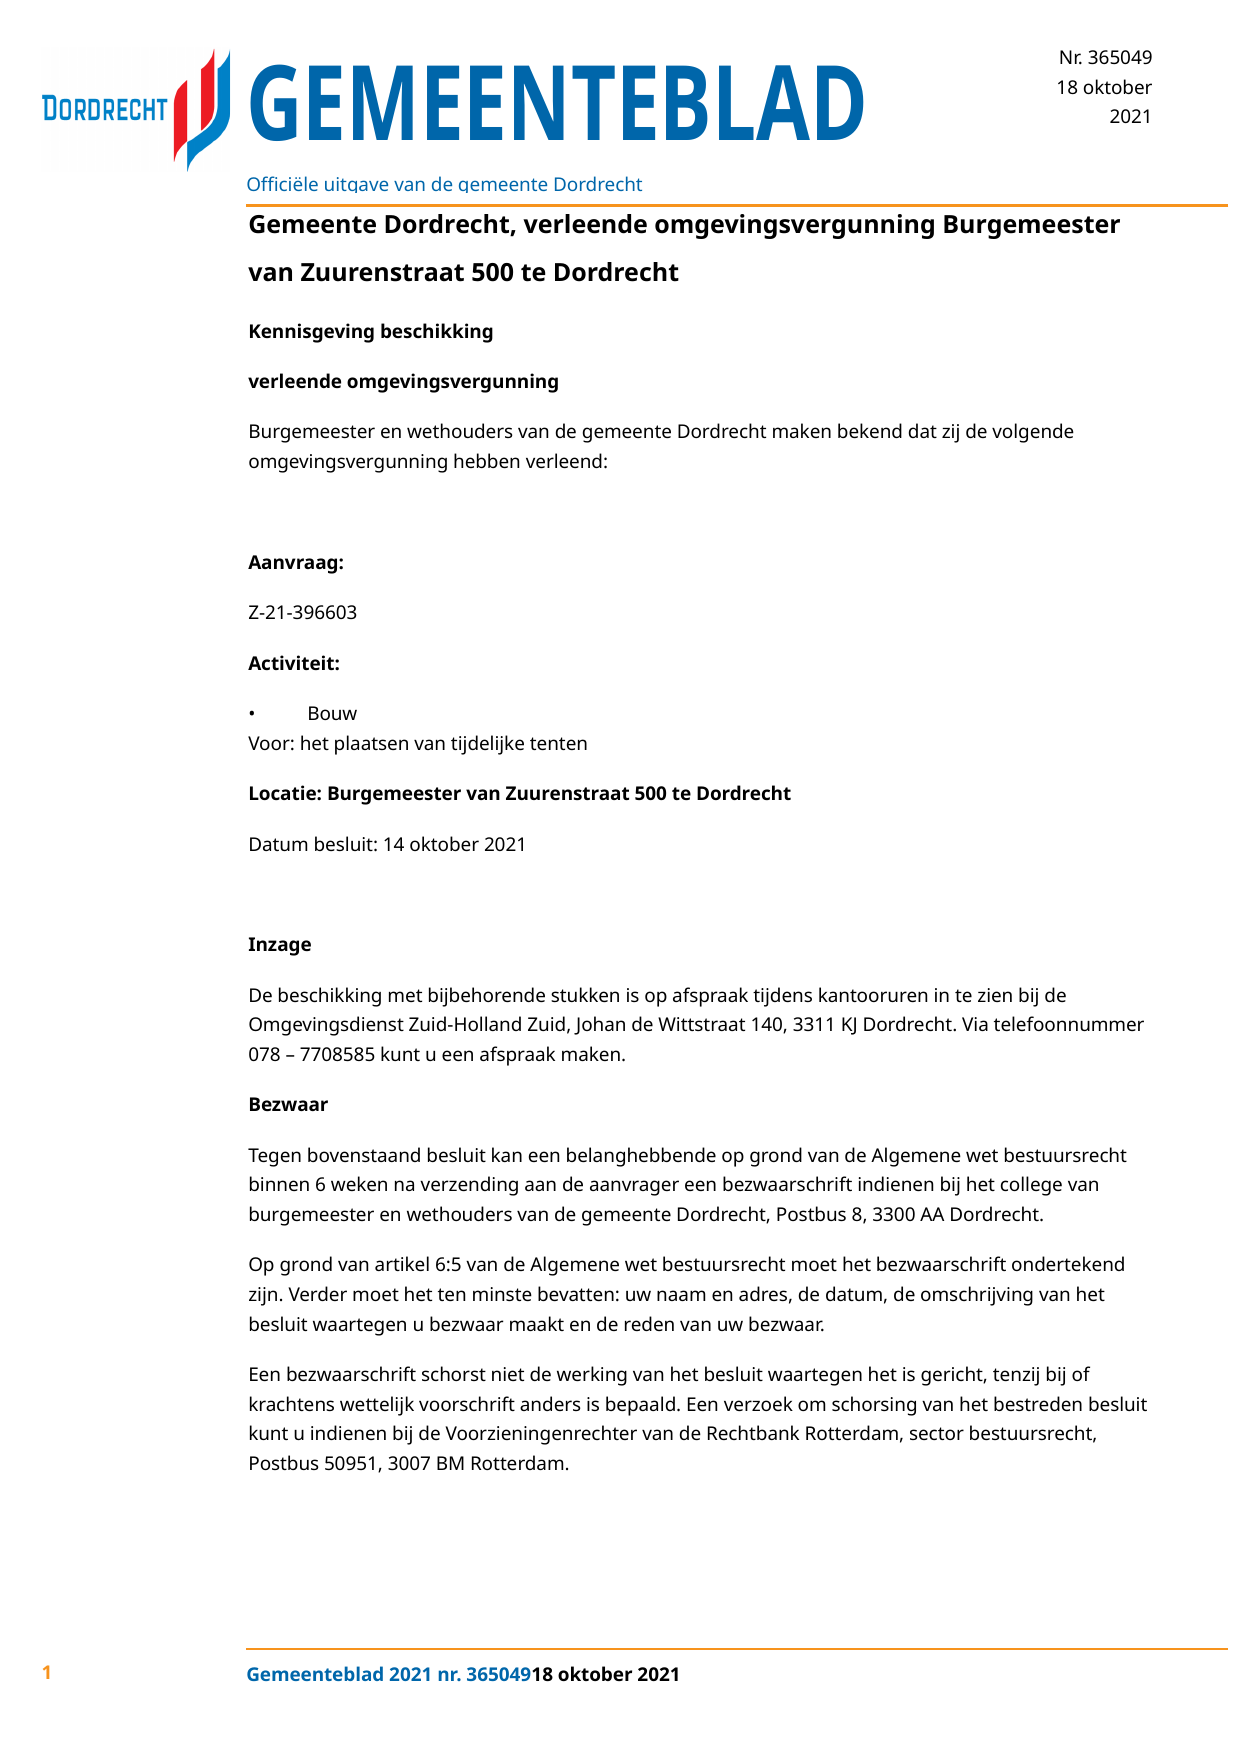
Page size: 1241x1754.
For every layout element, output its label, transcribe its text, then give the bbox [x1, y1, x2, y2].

text Bezwaar [248, 1092, 1152, 1117]
text Locatie: Burgemeester van Zuurenstraat 500 te Dordrecht [248, 780, 1152, 806]
text Z-21-396603 [248, 599, 1152, 625]
text Inzage [248, 932, 1152, 957]
text verleende omgevingsvergunning [248, 368, 1152, 394]
text Datum besluit: 14 oktober 2021 [248, 831, 1152, 857]
text Voor: het plaatsen van tijdelijke tenten [248, 730, 1152, 756]
text Een bezwaarschrift schorst niet de werking van het besluit waartegen het is gericht, tenzij bij of krachtens wettelijk voorschrift anders is bepaald. Een verzoek om schorsing van het bestreden besluit kunt u indienen bij de Voorzieningenrechter van de Rechtbank Rotterdam, sector bestuursrecht, Postbus 50951, 3007 BM Rotterdam. [248, 1361, 1152, 1476]
text Kennisgeving beschikking [248, 318, 1152, 344]
list Bouw [248, 700, 1152, 726]
text Op grond van artikel 6:5 van de Algemene wet bestuursrecht moet het bezwaarschrift ondertekend zijn. Verder moet het ten minste bevatten: uw naam en adres, de datum, de omschrijving van het besluit waartegen u bezwaar maakt en de reden van uw bezwaar. [248, 1252, 1152, 1337]
text Gemeente Dordrecht, verleende omgevingsvergunning Burgemeester van Zuurenstraat 500 te Dordrecht [248, 207, 1152, 288]
text Activiteit: [248, 650, 1152, 676]
text Aanvraag: [248, 549, 1152, 575]
text De beschikking met bijbehorende stukken is op afspraak tijdens kantooruren in te zien bij de Omgevingsdienst Zuid-Holland Zuid, Johan de Wittstraat 140, 3311 KJ Dordrecht. Via telefoonnummer 078 – 7708585 kunt u een afspraak maken. [248, 982, 1152, 1067]
picture [41, 47, 231, 172]
text Burgemeester en wethouders van de gemeente Dordrecht maken bekend dat zij de volgende omgevingsvergunning hebben verleend: [248, 419, 1152, 474]
text Tegen bovenstaand besluit kan een belanghebbende op grond van de Algemene wet bestuursrecht binnen 6 weken na verzending aan de aanvrager een bezwaarschrift indienen bij het college van burgemeester en wethouders van de gemeente Dordrecht, Postbus 8, 3300 AA Dordrecht. [248, 1142, 1152, 1227]
